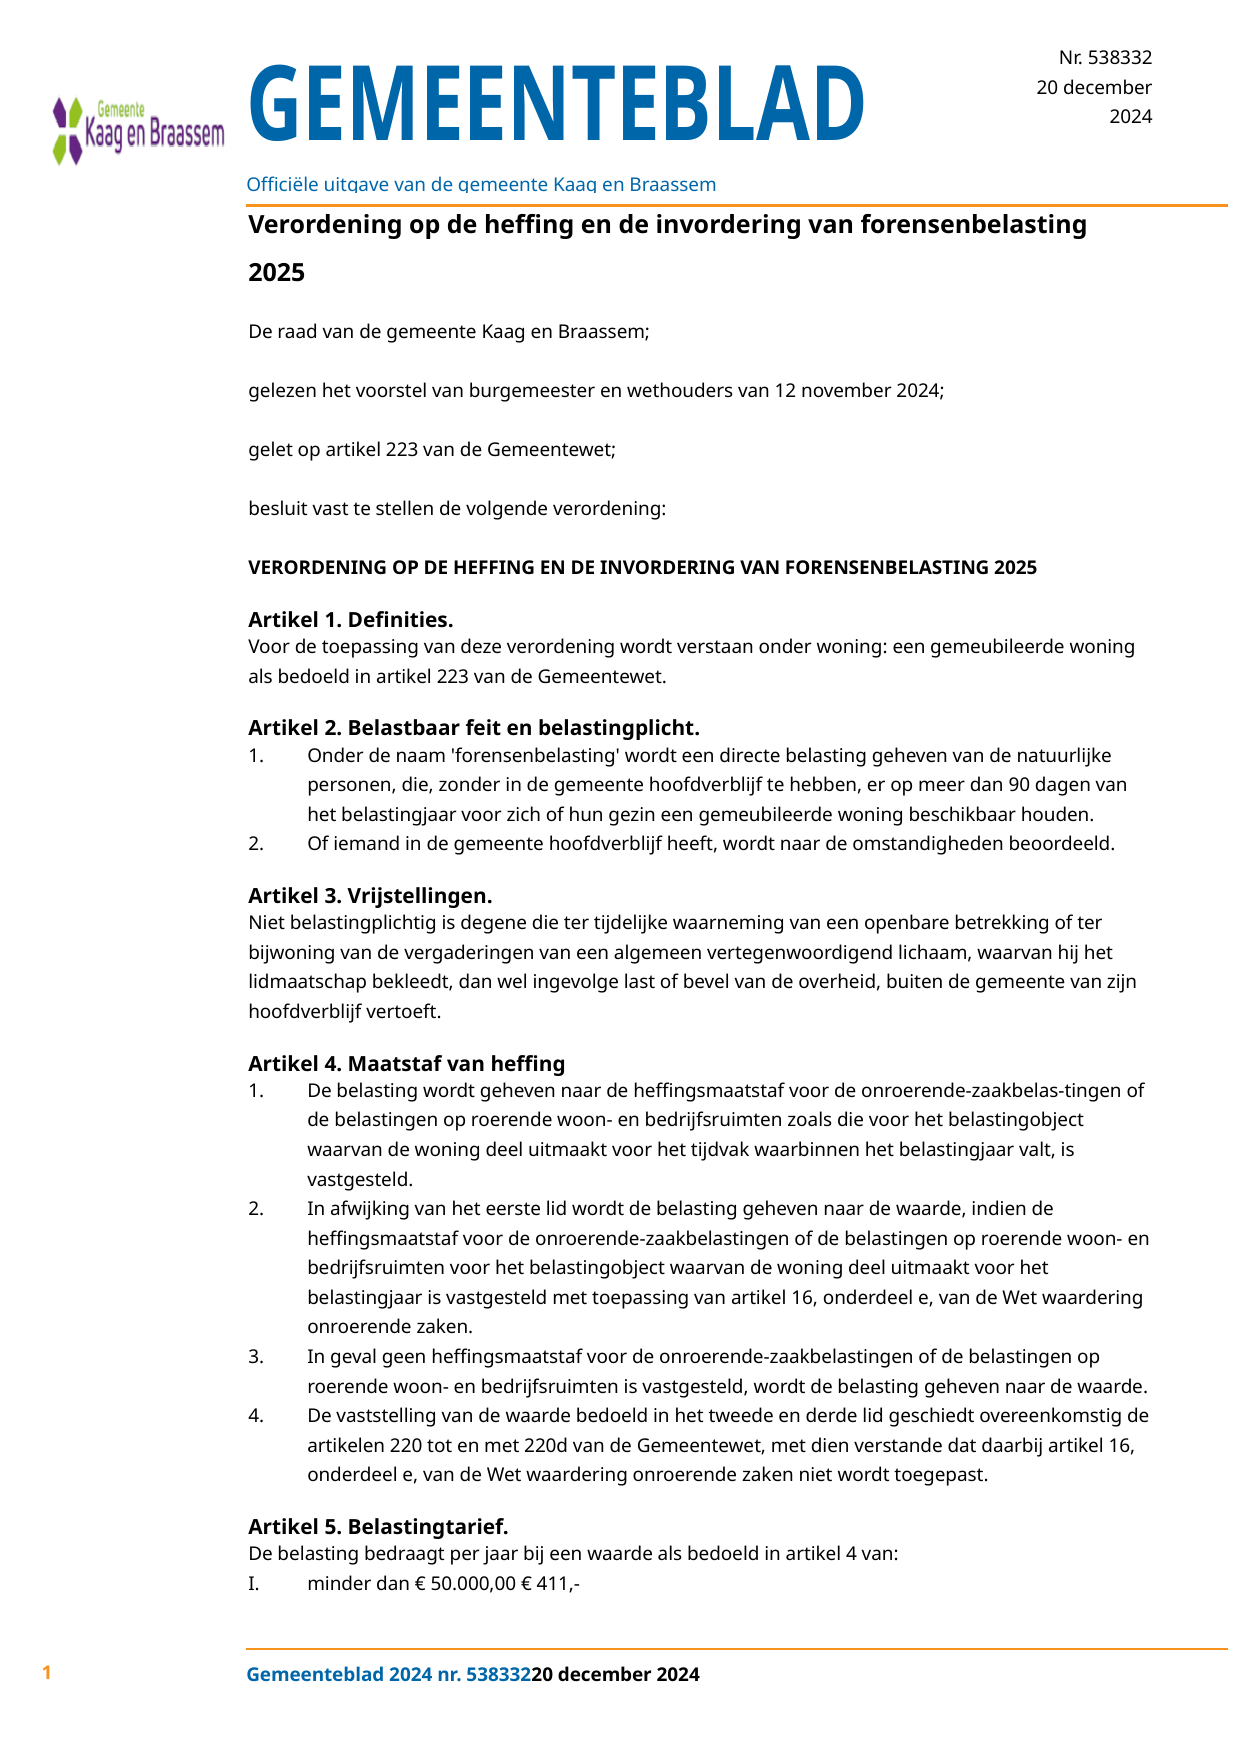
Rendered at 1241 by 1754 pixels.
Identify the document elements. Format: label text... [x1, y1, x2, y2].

text Artikel 5. Belastingtarief. [248, 1512, 1152, 1541]
picture [41, 47, 231, 172]
text besluit vast te stellen de volgende verordening: [248, 495, 1152, 521]
text Verordening op de heffing en de invordering van forensenbelasting 2025 [248, 207, 1152, 288]
text VERORDENING OP DE HEFFING EN DE INVORDERING VAN FORENSENBELASTING 2025 [248, 554, 1152, 580]
text gelet op artikel 223 van de Gemeentewet; [248, 436, 1152, 462]
text Niet belastingplichtig is degene die ter tijdelijke waarneming van een openbare betrekking of ter bijwoning van de vergaderingen van een algemeen vertegenwoordigend lichaam, waarvan hij het lidmaatschap bekleedt, dan wel ingevolge last of bevel van de overheid, buiten de gemeente van zijn hoofdverblijf vertoeft. [248, 909, 1152, 1024]
list In geval geen heffingsmaatstaf voor de onroerende-zaakbelastingen of de belastingen op roerende woon- en bedrijfsruimten is vastgesteld, wordt de belasting geheven naar de waarde. [248, 1343, 1152, 1399]
list De belasting wordt geheven naar de heffingsmaatstaf voor de onroerende-zaakbelas-tingen of de belastingen op roerende woon- en bedrijfsruimten zoals die voor het belastingobject waarvan de woning deel uitmaakt voor het tijdvak waarbinnen het belastingjaar valt, is vastgesteld. [248, 1077, 1152, 1192]
list De vaststelling van de waarde bedoeld in het tweede en derde lid geschiedt overeenkomstig de artikelen 220 tot en met 220d van de Gemeentewet, met dien verstande dat daarbij artikel 16, onderdeel e, van de Wet waardering onroerende zaken niet wordt toegepast. [248, 1402, 1152, 1487]
list minder dan € 50.000,00 € 411,- [248, 1570, 1152, 1596]
text Artikel 3. Vrijstellingen. [248, 881, 1152, 909]
text Artikel 4. Maatstaf van heffing [248, 1049, 1152, 1077]
text De belasting bedraagt per jaar bij een waarde als bedoeld in artikel 4 van: [248, 1541, 1152, 1566]
list Onder de naam 'forensenbelasting' wordt een directe belasting geheven van de natuurlijke personen, die, zonder in de gemeente hoofdverblijf te hebben, er op meer dan 90 dagen van het belastingjaar voor zich of hun gezin een gemeubileerde woning beschikbaar houden. [248, 742, 1152, 827]
text De raad van de gemeente Kaag en Braassem; [248, 318, 1152, 344]
text Voor de toepassing van deze verordening wordt verstaan onder woning: een gemeubileerde woning als bedoeld in artikel 223 van de Gemeentewet. [248, 633, 1152, 689]
text Artikel 1. Definities. [248, 605, 1152, 633]
text Artikel 2. Belastbaar feit en belastingplicht. [248, 713, 1152, 742]
text gelezen het voorstel van burgemeester en wethouders van 12 november 2024; [248, 377, 1152, 403]
list Of iemand in de gemeente hoofdverblijf heeft, wordt naar de omstandigheden beoordeeld. [248, 831, 1152, 856]
list In afwijking van het eerste lid wordt de belasting geheven naar de waarde, indien de heffingsmaatstaf voor de onroerende-zaakbelastingen of de belastingen op roerende woon- en bedrijfsruimten voor het belastingobject waarvan de woning deel uitmaakt voor het belastingjaar is vastgesteld met toepassing van artikel 16, onderdeel e, van de Wet waardering onroerende zaken. [248, 1195, 1152, 1339]
